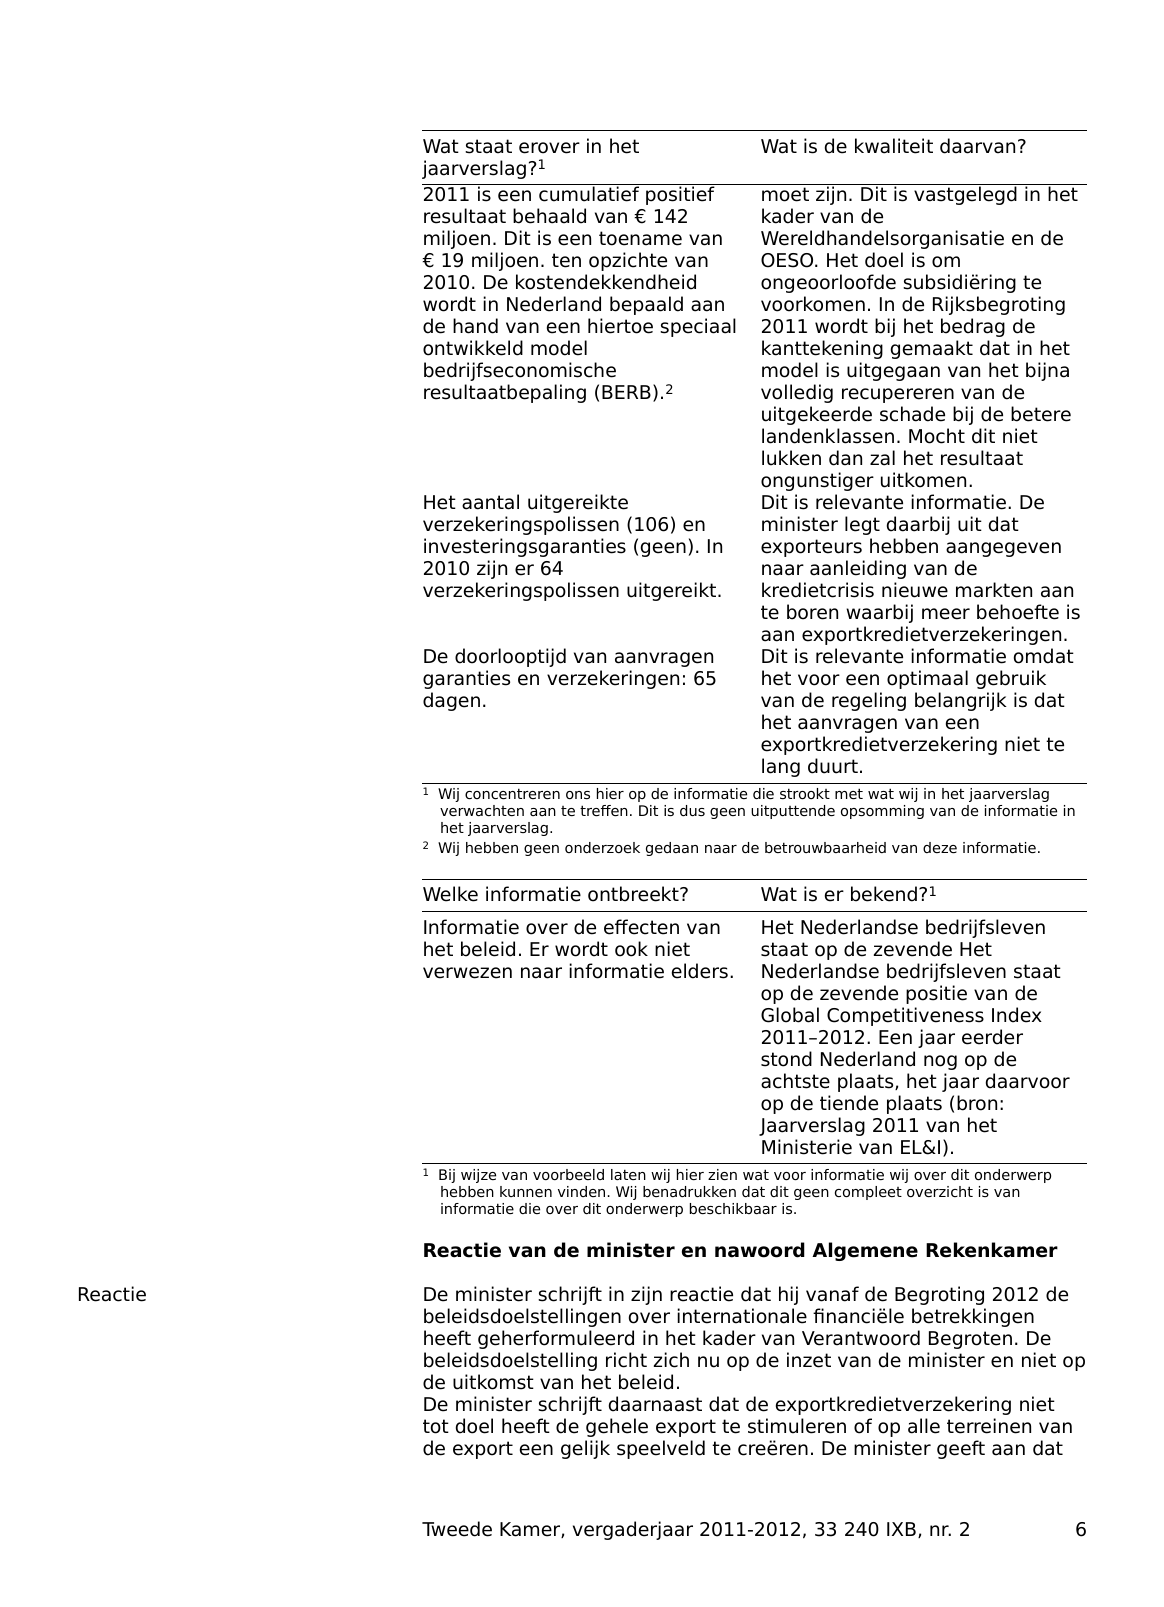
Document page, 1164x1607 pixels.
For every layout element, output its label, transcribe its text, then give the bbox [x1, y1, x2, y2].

table_cell Dit is relevante informatie omdat het voor een optimaal gebruik van de regeling belangrijk is dat het aanvragen van een exportkredietverzekering niet te lang duurt. [754, 646, 1087, 782]
table_cell Dit is relevante informatie. De minister legt daarbij uit dat exporteurs hebben aangegeven naar aanleiding van de kredietcrisis nieuwe markten aan te boren waarbij meer behoefte is aan exportkredietverzekeringen. [754, 492, 1087, 646]
table_cell Het Nederlandse bedrijfsleven staat op de zevende Het Nederlandse bedrijfsleven staat op de zevende positie van de Global Competitiveness Index 2011–2012. Een jaar eerder stond Nederland nog op de achtste plaats, het jaar daarvoor op de tiende plaats (bron: Jaarverslag 2011 van het Ministerie van EL&I). [754, 912, 1087, 1163]
table_cell 1 Wij concentreren ons hier op de informatie die strookt met wat wij in het jaarverslag verwachten aan te treffen. Dit is dus geen uitputtende opsomming van de informatie in het jaarverslag. 2 Wij hebben geen onderzoek gedaan naar de betrouwbaarheid van deze informatie. [422, 784, 1087, 857]
table_cell moet zijn. Dit is vastgelegd in het kader van de Wereldhandelsorganisatie en de OESO. Het doel is om ongeoorloofde subsidiëring te voorkomen. In de Rijksbegroting 2011 wordt bij het bedrag de kanttekening gemaakt dat in het model is uitgegaan van het bijna volledig recupereren van de uitgekeerde schade bij de betere landenklassen. Mocht dit niet lukken dan zal het resultaat ongunstiger uitkomen. [754, 185, 1087, 492]
text Reactie [77, 1284, 399, 1306]
table_cell Het aantal uitgereikte verzekeringspolissen (106) en investeringsgaranties (geen). In 2010 zijn er 64 verzekeringspolissen uitgereikt. [422, 492, 754, 646]
table_cell De doorlooptijd van aanvragen garanties en verzekeringen: 65 dagen. [422, 646, 754, 782]
table_cell Informatie over de effecten van het beleid. Er wordt ook niet verwezen naar informatie elders. [422, 912, 754, 1163]
table_cell 1 Bij wijze van voorbeeld laten wij hier zien wat voor informatie wij over dit onderwerp hebben kunnen vinden. Wij benadrukken dat dit geen compleet overzicht is van informatie die over dit onderwerp beschikbaar is. [422, 1164, 1087, 1218]
subtitle Reactie van de minister en nawoord Algemene Rekenkamer [422, 1240, 1087, 1262]
table_header Wat is er bekend?1 [754, 880, 1087, 911]
table_header Welke informatie ontbreekt? [422, 880, 754, 911]
table_header Wat is de kwaliteit daarvan? [754, 131, 1087, 184]
table_cell 2011 is een cumulatief positief resultaat behaald van € 142 miljoen. Dit is een toename van € 19 miljoen. ten opzichte van 2010. De kostendekkendheid wordt in Nederland bepaald aan de hand van een hiertoe speciaal ontwikkeld model bedrijfseconomische resultaatbepaling (BERB).2 [422, 185, 754, 492]
text De minister schrijft in zijn reactie dat hij vanaf de Begroting 2012 de beleidsdoelstellingen over internationale financiële betrekkingen heeft geherformuleerd in het kader van Verantwoord Begroten. De beleidsdoelstelling richt zich nu op de inzet van de minister en niet op de uitkomst van het beleid. [422, 1284, 1087, 1394]
text De minister schrijft daarnaast dat de exportkredietverzekering niet tot doel heeft de gehele export te stimuleren of op alle terreinen van de export een gelijk speelveld te creëren. De minister geeft aan dat [422, 1394, 1087, 1460]
table_header Wat staat erover in het jaarverslag?1 [422, 131, 754, 184]
